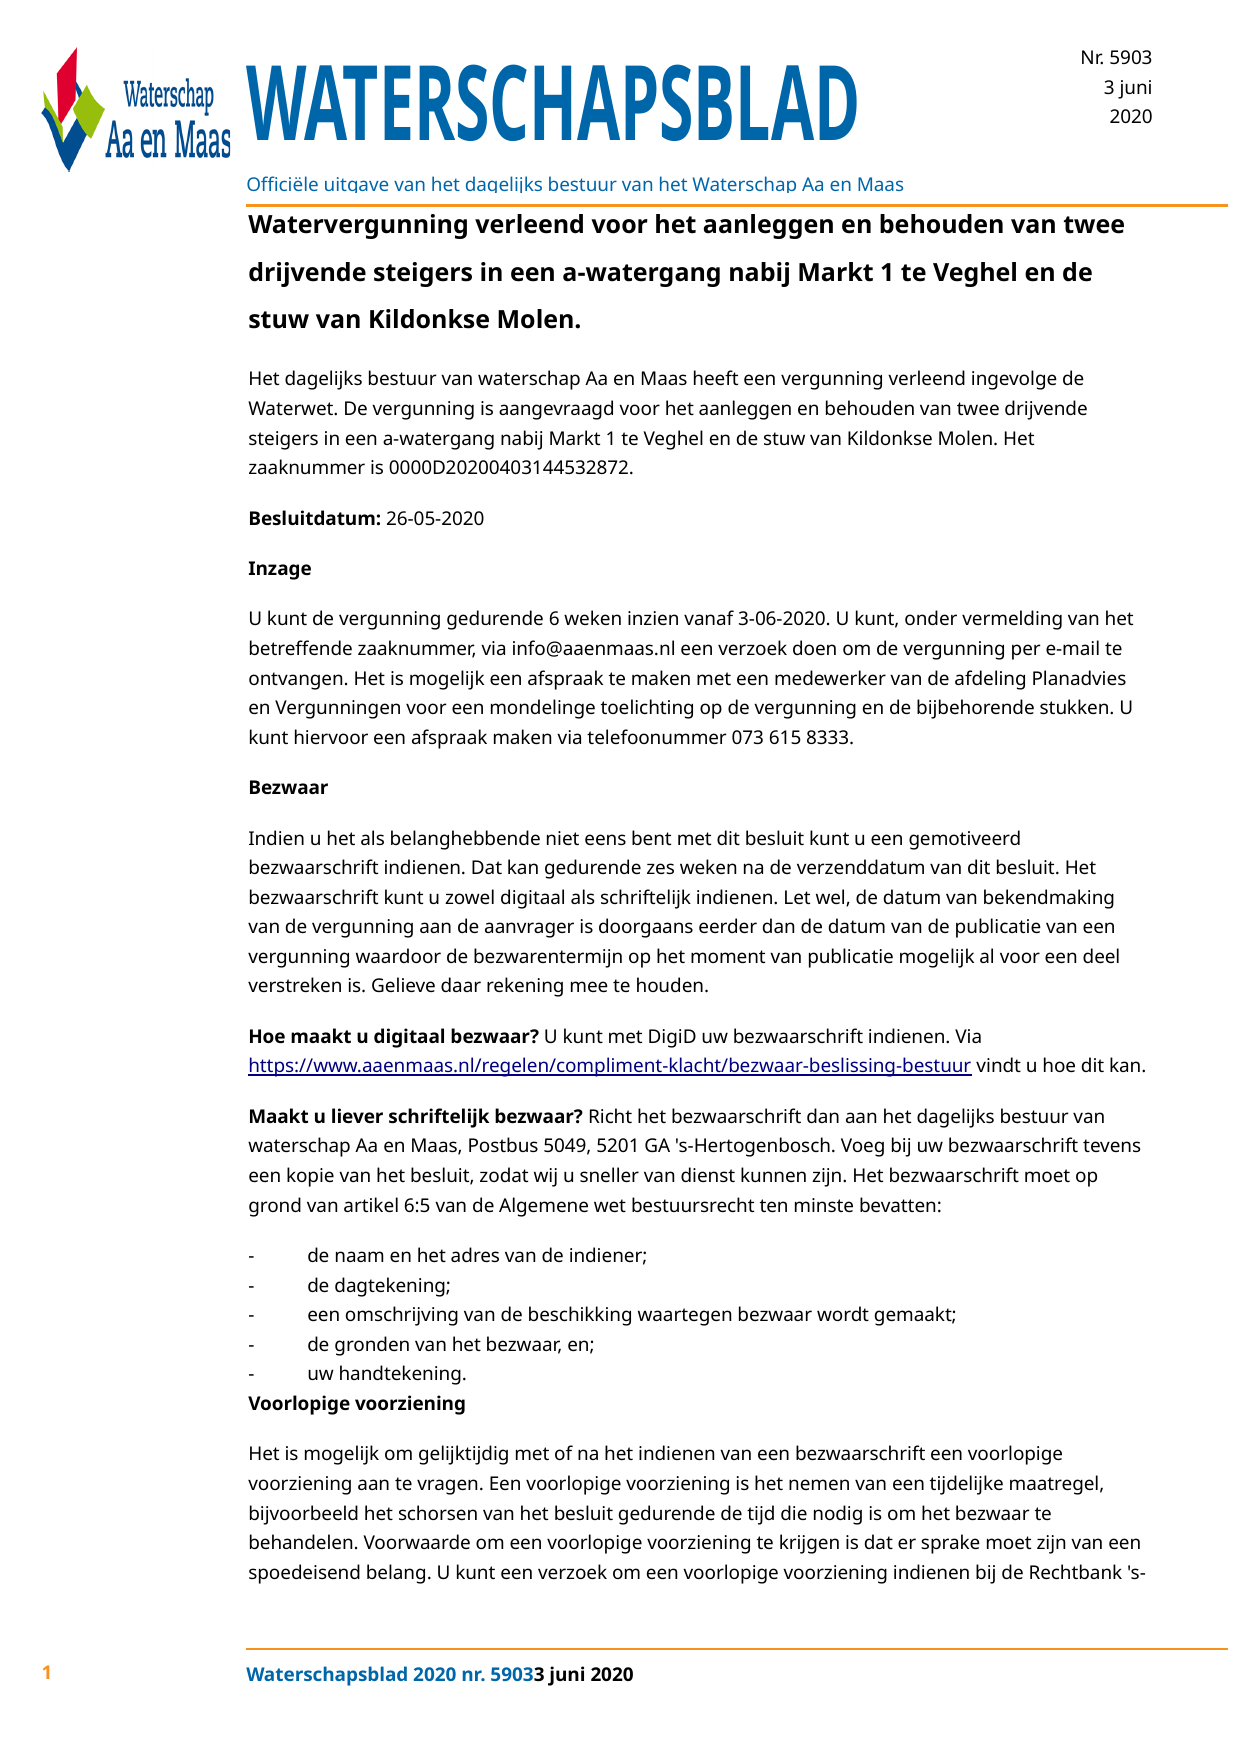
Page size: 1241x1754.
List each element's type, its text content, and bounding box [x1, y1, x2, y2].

text Voorlopige voorziening [248, 1390, 1152, 1416]
list een omschrijving van de beschikking waartegen bezwaar wordt gemaakt; [248, 1301, 1152, 1327]
text Maakt u liever schriftelijk bezwaar? Richt het bezwaarschrift dan aan het dagelijks bestuur van waterschap Aa en Maas, Postbus 5049, 5201 GA 's-Hertogenbosch. Voeg bij uw bezwaarschrift tevens een kopie van het besluit, zodat wij u sneller van dienst kunnen zijn. Het bezwaarschrift moet op grond van artikel 6:5 van de Algemene wet bestuursrecht ten minste bevatten: [248, 1103, 1152, 1217]
text Het is mogelijk om gelijktijdig met of na het indienen van een bezwaarschrift een voorlopige voorziening aan te vragen. Een voorlopige voorziening is het nemen van een tijdelijke maatregel, bijvoorbeeld het schorsen van het besluit gedurende de tijd die nodig is om het bezwaar te behandelen. Voorwaarde om een voorlopige voorziening te krijgen is dat er sprake moet zijn van een spoedeisend belang. U kunt een verzoek om een voorlopige voorziening indienen bij de Rechtbank 's- [248, 1441, 1152, 1584]
text U kunt de vergunning gedurende 6 weken inzien vanaf 3-06-2020. U kunt, onder vermelding van het betreffende zaaknummer, via info@aaenmaas.nl een verzoek doen om de vergunning per e-mail te ontvangen. Het is mogelijk een afspraak te maken met een medewerker van de afdeling Planadvies en Vergunningen voor een mondelinge toelichting op de vergunning en de bijbehorende stukken. U kunt hiervoor een afspraak maken via telefoonummer 073 615 8333. [248, 606, 1152, 749]
list de dagtekening; [248, 1272, 1152, 1297]
text Hoe maakt u digitaal bezwaar? U kunt met DigiD uw bezwaarschrift indienen. Via https://www.aaenmaas.nl/regelen/compliment-klacht/bezwaar-beslissing-bestuur vindt u hoe dit kan. [248, 1023, 1152, 1078]
text Indien u het als belanghebbende niet eens bent met dit besluit kunt u een gemotiveerd bezwaarschrift indienen. Dat kan gedurende zes weken na de verzenddatum van dit besluit. Het bezwaarschrift kunt u zowel digitaal als schriftelijk indienen. Let wel, de datum van bekendmaking van de vergunning aan de aanvrager is doorgaans eerder dan de datum van de publicatie van een vergunning waardoor de bezwarentermijn op het moment van publicatie mogelijk al voor een deel verstreken is. Gelieve daar rekening mee te houden. [248, 825, 1152, 998]
text Watervergunning verleend voor het aanleggen en behouden van twee drijvende steigers in een a-watergang nabij Markt 1 te Veghel en de stuw van Kildonkse Molen. [248, 207, 1152, 336]
list uw handtekening. [248, 1361, 1152, 1386]
text Inzage [248, 555, 1152, 581]
picture [41, 47, 231, 172]
list de naam en het adres van de indiener; [248, 1242, 1152, 1268]
text Het dagelijks bestuur van waterschap Aa en Maas heeft een vergunning verleend ingevolge de Waterwet. De vergunning is aangevraagd voor het aanleggen en behouden van twee drijvende steigers in een a-watergang nabij Markt 1 te Veghel en de stuw van Kildonkse Molen. Het zaaknummer is 0000D20200403144532872. [248, 366, 1152, 480]
list de gronden van het bezwaar, en; [248, 1331, 1152, 1357]
text Besluitdatum: 26-05-2020 [248, 505, 1152, 530]
text Bezwaar [248, 774, 1152, 800]
